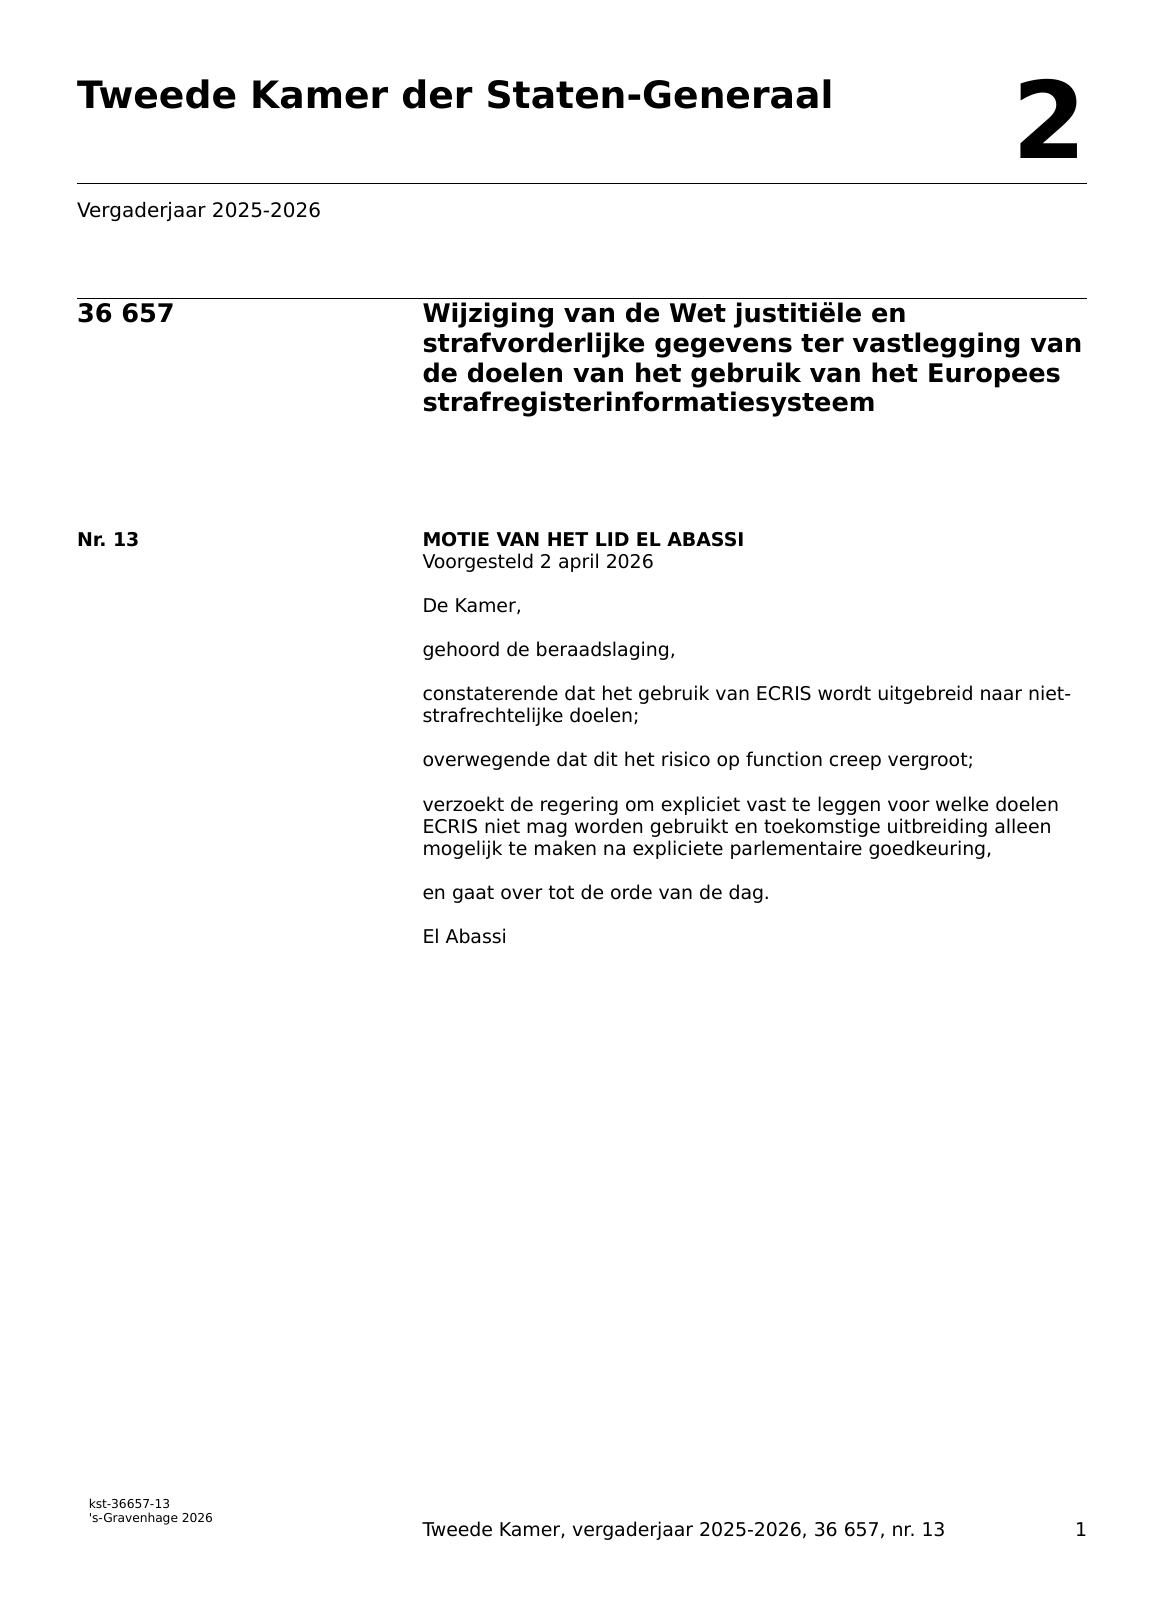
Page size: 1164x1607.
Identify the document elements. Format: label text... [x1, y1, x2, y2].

table_cell Vergaderjaar 2025-2026 [77, 184, 1087, 298]
text El Abassi [422, 926, 1087, 948]
subtitle 36 657 Wijziging van de Wet justitiële en strafvorderlijke gegevens ter vastlegging van de doelen van het gebruik van het Europees strafregisterinformatiesysteem [77, 299, 1087, 418]
table_header 2 [886, 59, 1087, 183]
text 's-Gravenhage 2026 [88, 1511, 323, 1525]
text De Kamer, [422, 595, 1087, 617]
text overwegende dat dit het risico op function creep vergroot; [422, 749, 1087, 771]
text verzoekt de regering om expliciet vast te leggen voor welke doelen ECRIS niet mag worden gebruikt en toekomstige uitbreiding alleen mogelijk te maken na expliciete parlementaire goedkeuring, [422, 793, 1087, 859]
table_header Tweede Kamer der Staten-Generaal [77, 59, 886, 183]
text gehoord de beraadslaging, [422, 639, 1087, 661]
text en gaat over tot de orde van de dag. [422, 882, 1087, 904]
subtitle Nr. 13 MOTIE VAN HET LID EL ABASSI [77, 529, 1087, 551]
text constaterende dat het gebruik van ECRIS wordt uitgebreid naar niet-strafrechtelijke doelen; [422, 683, 1087, 727]
text Voorgesteld 2 april 2026 [422, 551, 1087, 573]
text kst-36657-13 [88, 1497, 323, 1511]
